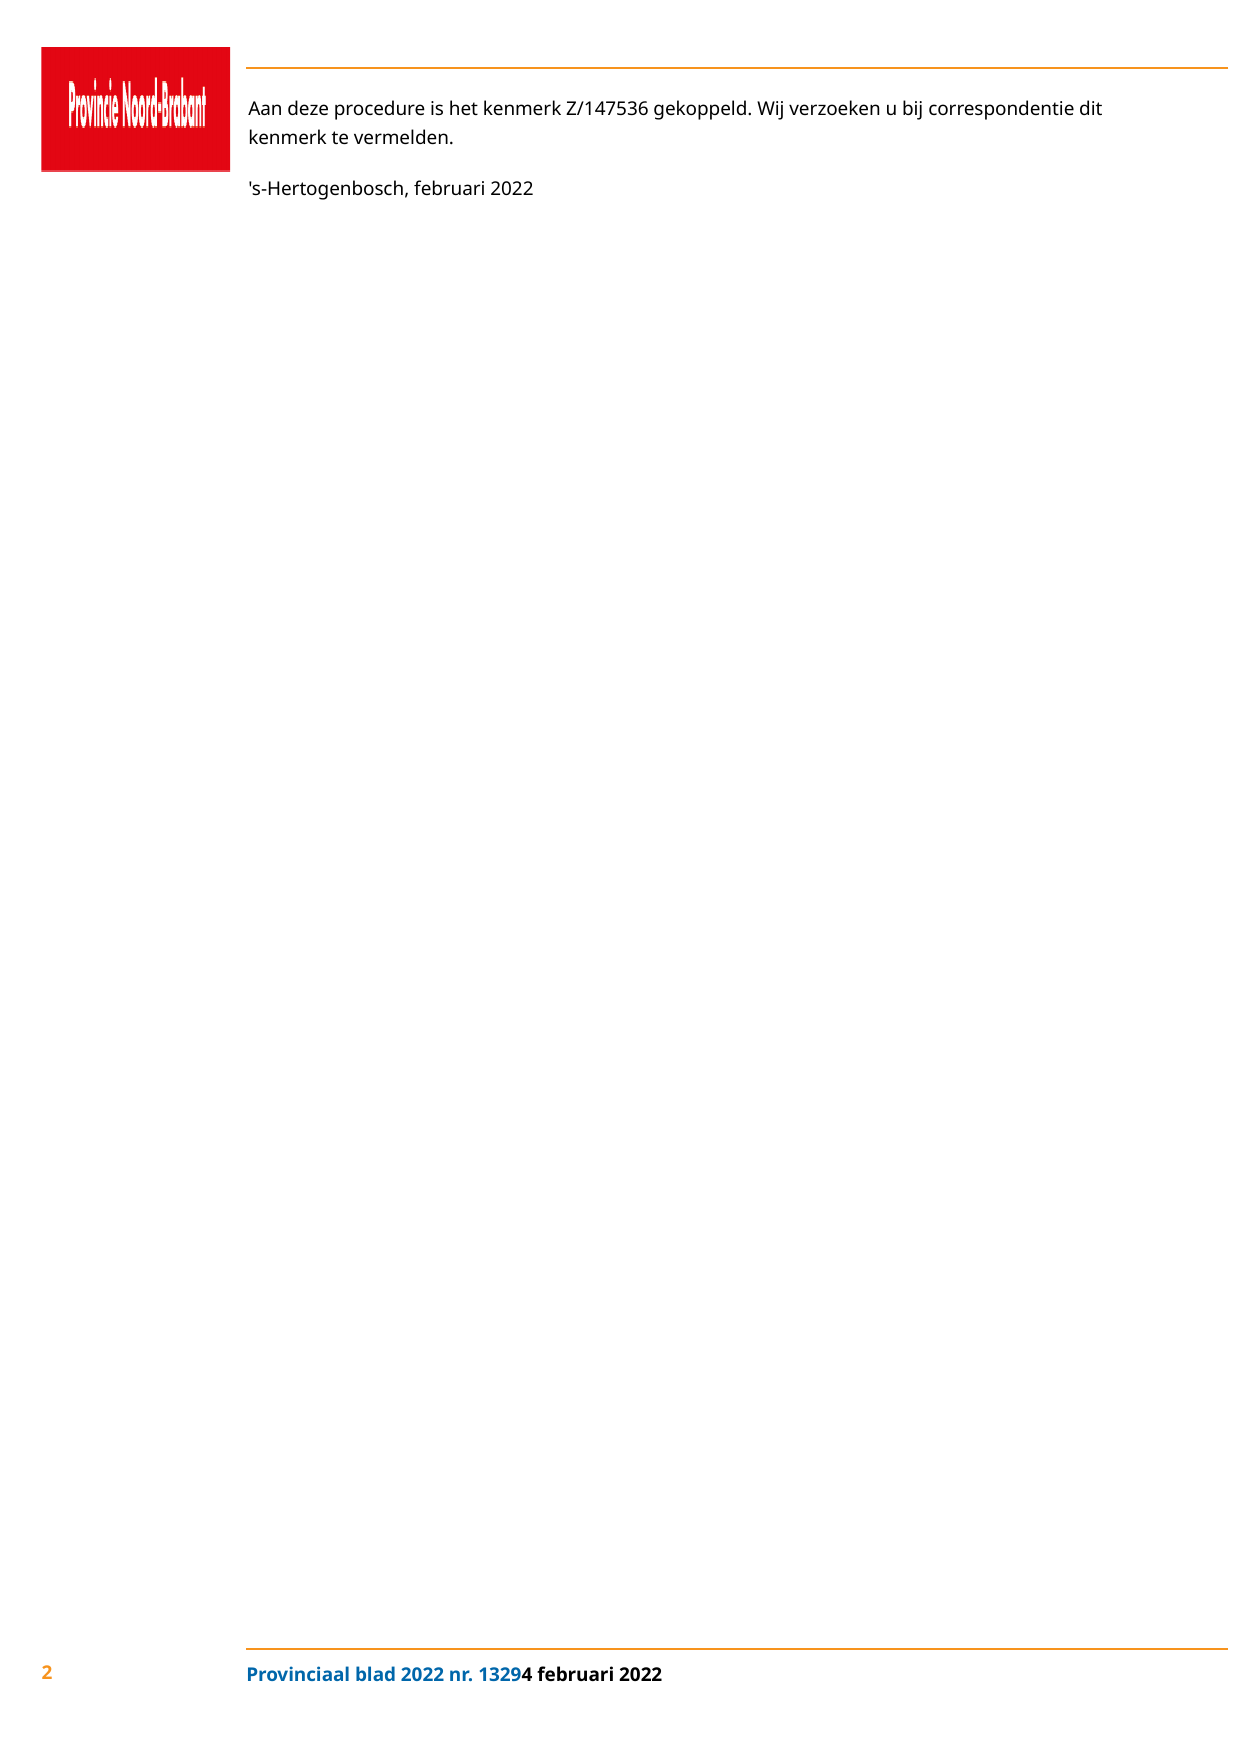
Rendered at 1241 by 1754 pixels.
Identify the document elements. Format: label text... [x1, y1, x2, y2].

picture [41, 47, 231, 172]
text 's-Hertogenbosch, februari 2022 [248, 175, 1152, 201]
text Aan deze procedure is het kenmerk Z/147536 gekoppeld. Wij verzoeken u bij correspondentie dit kenmerk te vermelden. [248, 95, 1152, 150]
